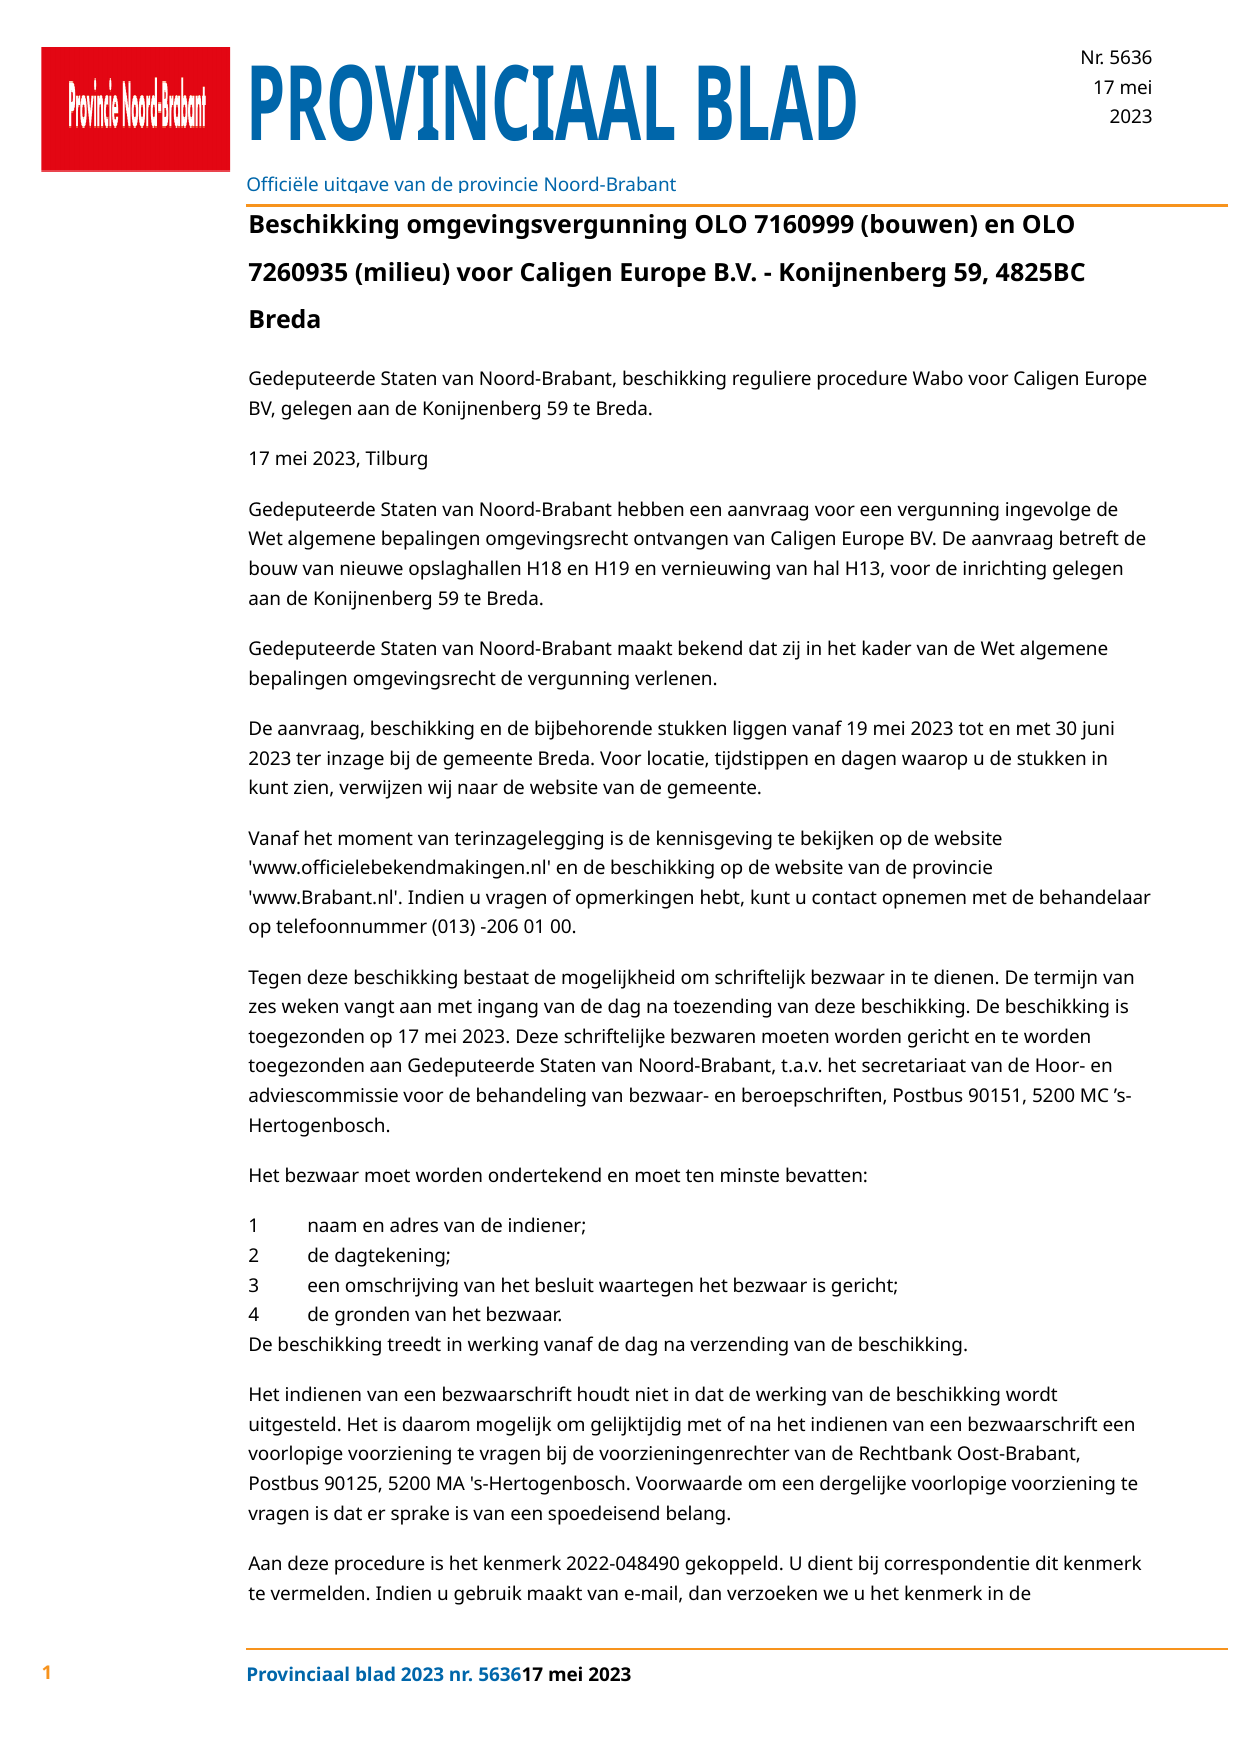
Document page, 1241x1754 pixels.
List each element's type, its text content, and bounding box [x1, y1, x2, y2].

list naam en adres van de indiener; [248, 1213, 1152, 1238]
text Beschikking omgevingsvergunning OLO 7160999 (bouwen) en OLO 7260935 (milieu) voor Caligen Europe B.V. - Konijnenberg 59, 4825BC Breda [248, 207, 1152, 336]
text Aan deze procedure is het kenmerk 2022-048490 gekoppeld. U dient bij correspondentie dit kenmerk te vermelden. Indien u gebruik maakt van e-mail, dan verzoeken we u het kenmerk in de [248, 1550, 1152, 1605]
list een omschrijving van het besluit waartegen het bezwaar is gericht; [248, 1272, 1152, 1297]
picture [41, 47, 231, 172]
text 17 mei 2023, Tilburg [248, 446, 1152, 471]
list de dagtekening; [248, 1242, 1152, 1268]
text De aanvraag, beschikking en de bijbehorende stukken liggen vanaf 19 mei 2023 tot en met 30 juni 2023 ter inzage bij de gemeente Breda. Voor locatie, tijdstippen en dagen waarop u de stukken in kunt zien, verwijzen wij naar de website van de gemeente. [248, 715, 1152, 800]
text Gedeputeerde Staten van Noord-Brabant hebben een aanvraag voor een vergunning ingevolge de Wet algemene bepalingen omgevingsrecht ontvangen van Caligen Europe BV. De aanvraag betreft de bouw van nieuwe opslaghallen H18 en H19 en vernieuwing van hal H13, voor de inrichting gelegen aan de Konijnenberg 59 te Breda. [248, 496, 1152, 610]
text Het indienen van een bezwaarschrift houdt niet in dat de werking van de beschikking wordt uitgesteld. Het is daarom mogelijk om gelijktijdig met of na het indienen van een bezwaarschrift een voorlopige voorziening te vragen bij de voorzieningenrechter van de Rechtbank Oost-Brabant, Postbus 90125, 5200 MA 's-Hertogenbosch. Voorwaarde om een dergelijke voorlopige voorziening te vragen is dat er sprake is van een spoedeisend belang. [248, 1381, 1152, 1525]
text Gedeputeerde Staten van Noord-Brabant maakt bekend dat zij in het kader van de Wet algemene bepalingen omgevingsrecht de vergunning verlenen. [248, 635, 1152, 690]
text Gedeputeerde Staten van Noord-Brabant, beschikking reguliere procedure Wabo voor Caligen Europe BV, gelegen aan de Konijnenberg 59 te Breda. [248, 366, 1152, 421]
text Het bezwaar moet worden ondertekend en moet ten minste bevatten: [248, 1162, 1152, 1188]
list de gronden van het bezwaar. [248, 1301, 1152, 1327]
text De beschikking treedt in werking vanaf de dag na verzending van de beschikking. [248, 1331, 1152, 1357]
text Tegen deze beschikking bestaat de mogelijkheid om schriftelijk bezwaar in te dienen. De termijn van zes weken vangt aan met ingang van de dag na toezending van deze beschikking. De beschikking is toegezonden op 17 mei 2023. Deze schriftelijke bezwaren moeten worden gericht en te worden toegezonden aan Gedeputeerde Staten van Noord-Brabant, t.a.v. het secretariaat van de Hoor- en adviescommissie voor de behandeling van bezwaar- en beroepschriften, Postbus 90151, 5200 MC ’s-Hertogenbosch. [248, 964, 1152, 1137]
text Vanaf het moment van terinzagelegging is de kennisgeving te bekijken op de website 'www.officielebekendmakingen.nl' en de beschikking op de website van de provincie 'www.Brabant.nl'. Indien u vragen of opmerkingen hebt, kunt u contact opnemen met de behandelaar op telefoonnummer (013) -206 01 00. [248, 825, 1152, 939]
